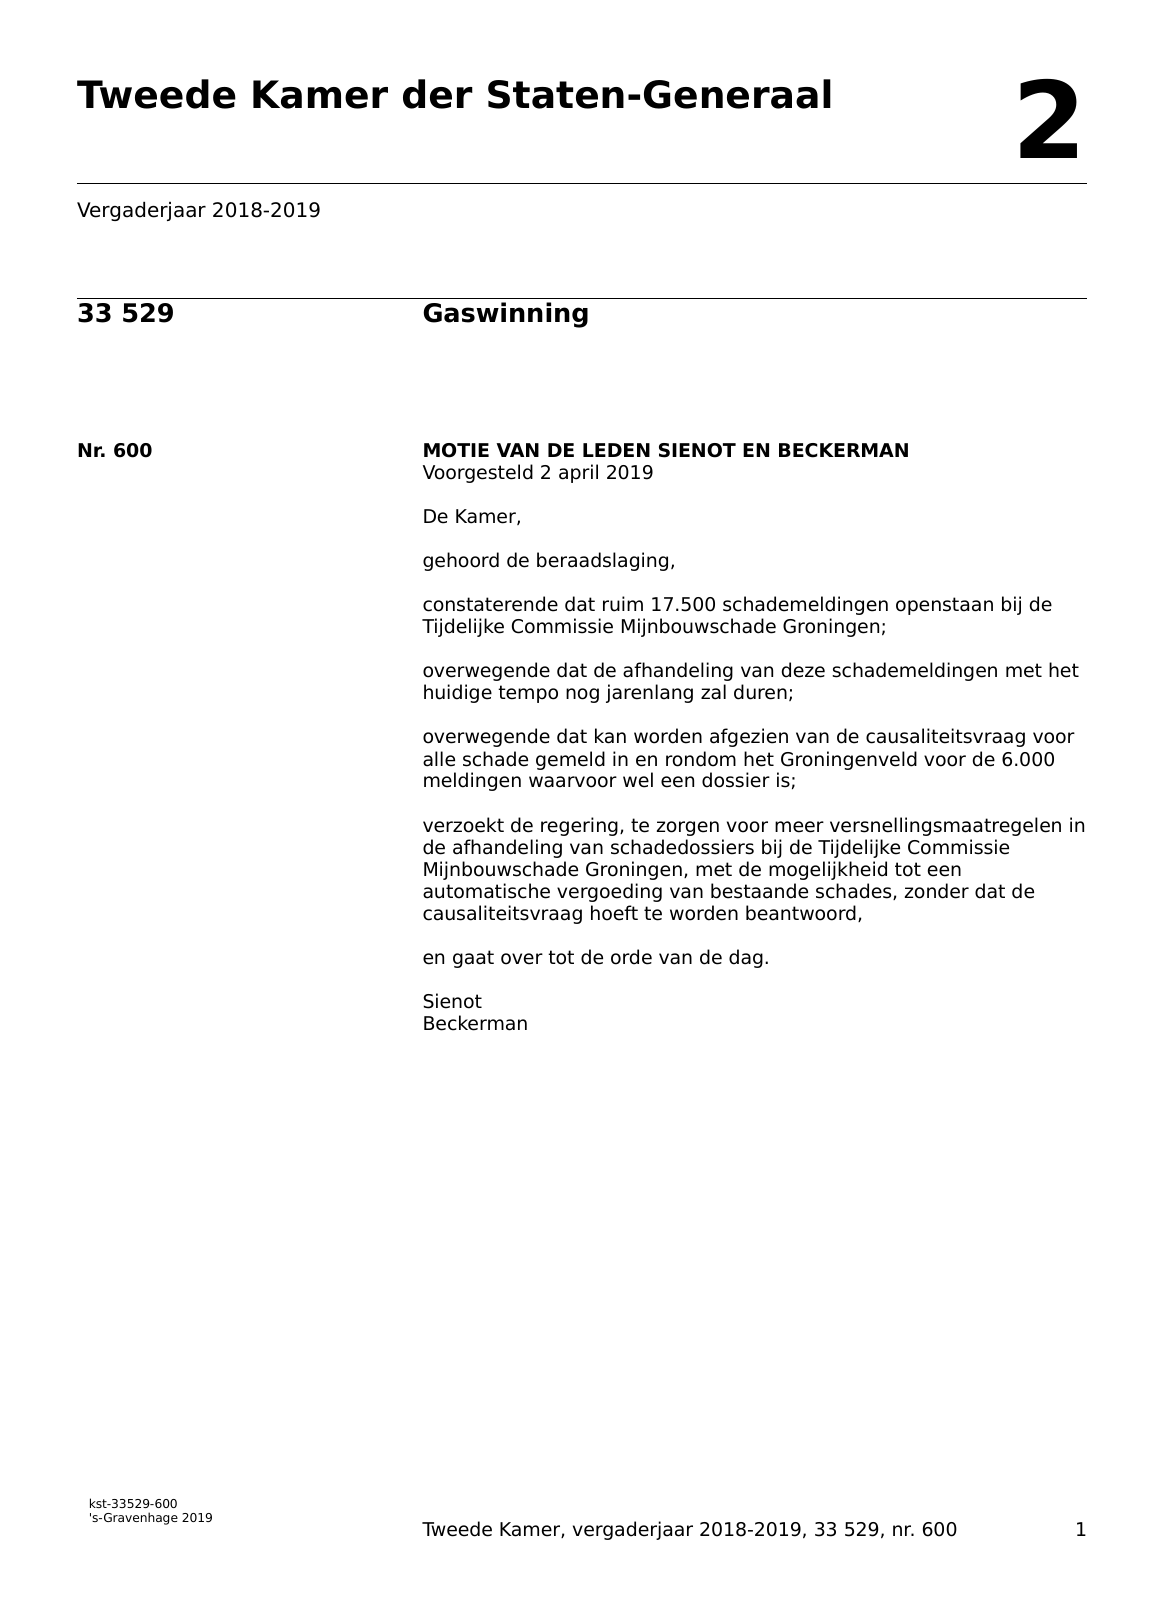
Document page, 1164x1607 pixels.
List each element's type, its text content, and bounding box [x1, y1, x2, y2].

table_header Tweede Kamer der Staten-Generaal [77, 59, 886, 183]
text 's-Gravenhage 2019 [88, 1511, 323, 1525]
text De Kamer, [422, 506, 1087, 528]
text overwegende dat de afhandeling van deze schademeldingen met het huidige tempo nog jarenlang zal duren; [422, 660, 1087, 704]
text Voorgesteld 2 april 2019 [422, 462, 1087, 484]
text Beckerman [422, 1013, 1087, 1035]
subtitle Nr. 600 MOTIE VAN DE LEDEN SIENOT EN BECKERMAN [77, 440, 1087, 462]
text kst-33529-600 [88, 1497, 323, 1511]
text gehoord de beraadslaging, [422, 550, 1087, 572]
text en gaat over tot de orde van de dag. [422, 947, 1087, 969]
subtitle 33 529 Gaswinning [77, 299, 1087, 329]
text overwegende dat kan worden afgezien van de causaliteitsvraag voor alle schade gemeld in en rondom het Groningenveld voor de 6.000 meldingen waarvoor wel een dossier is; [422, 726, 1087, 792]
table_header 2 [886, 59, 1087, 183]
text verzoekt de regering, te zorgen voor meer versnellingsmaatregelen in de afhandeling van schadedossiers bij de Tijdelijke Commissie Mijnbouwschade Groningen, met de mogelijkheid tot een automatische vergoeding van bestaande schades, zonder dat de causaliteitsvraag hoeft te worden beantwoord, [422, 814, 1087, 924]
text Sienot [422, 991, 1087, 1013]
text constaterende dat ruim 17.500 schademeldingen openstaan bij de Tijdelijke Commissie Mijnbouwschade Groningen; [422, 594, 1087, 638]
table_cell Vergaderjaar 2018-2019 [77, 184, 1087, 298]
